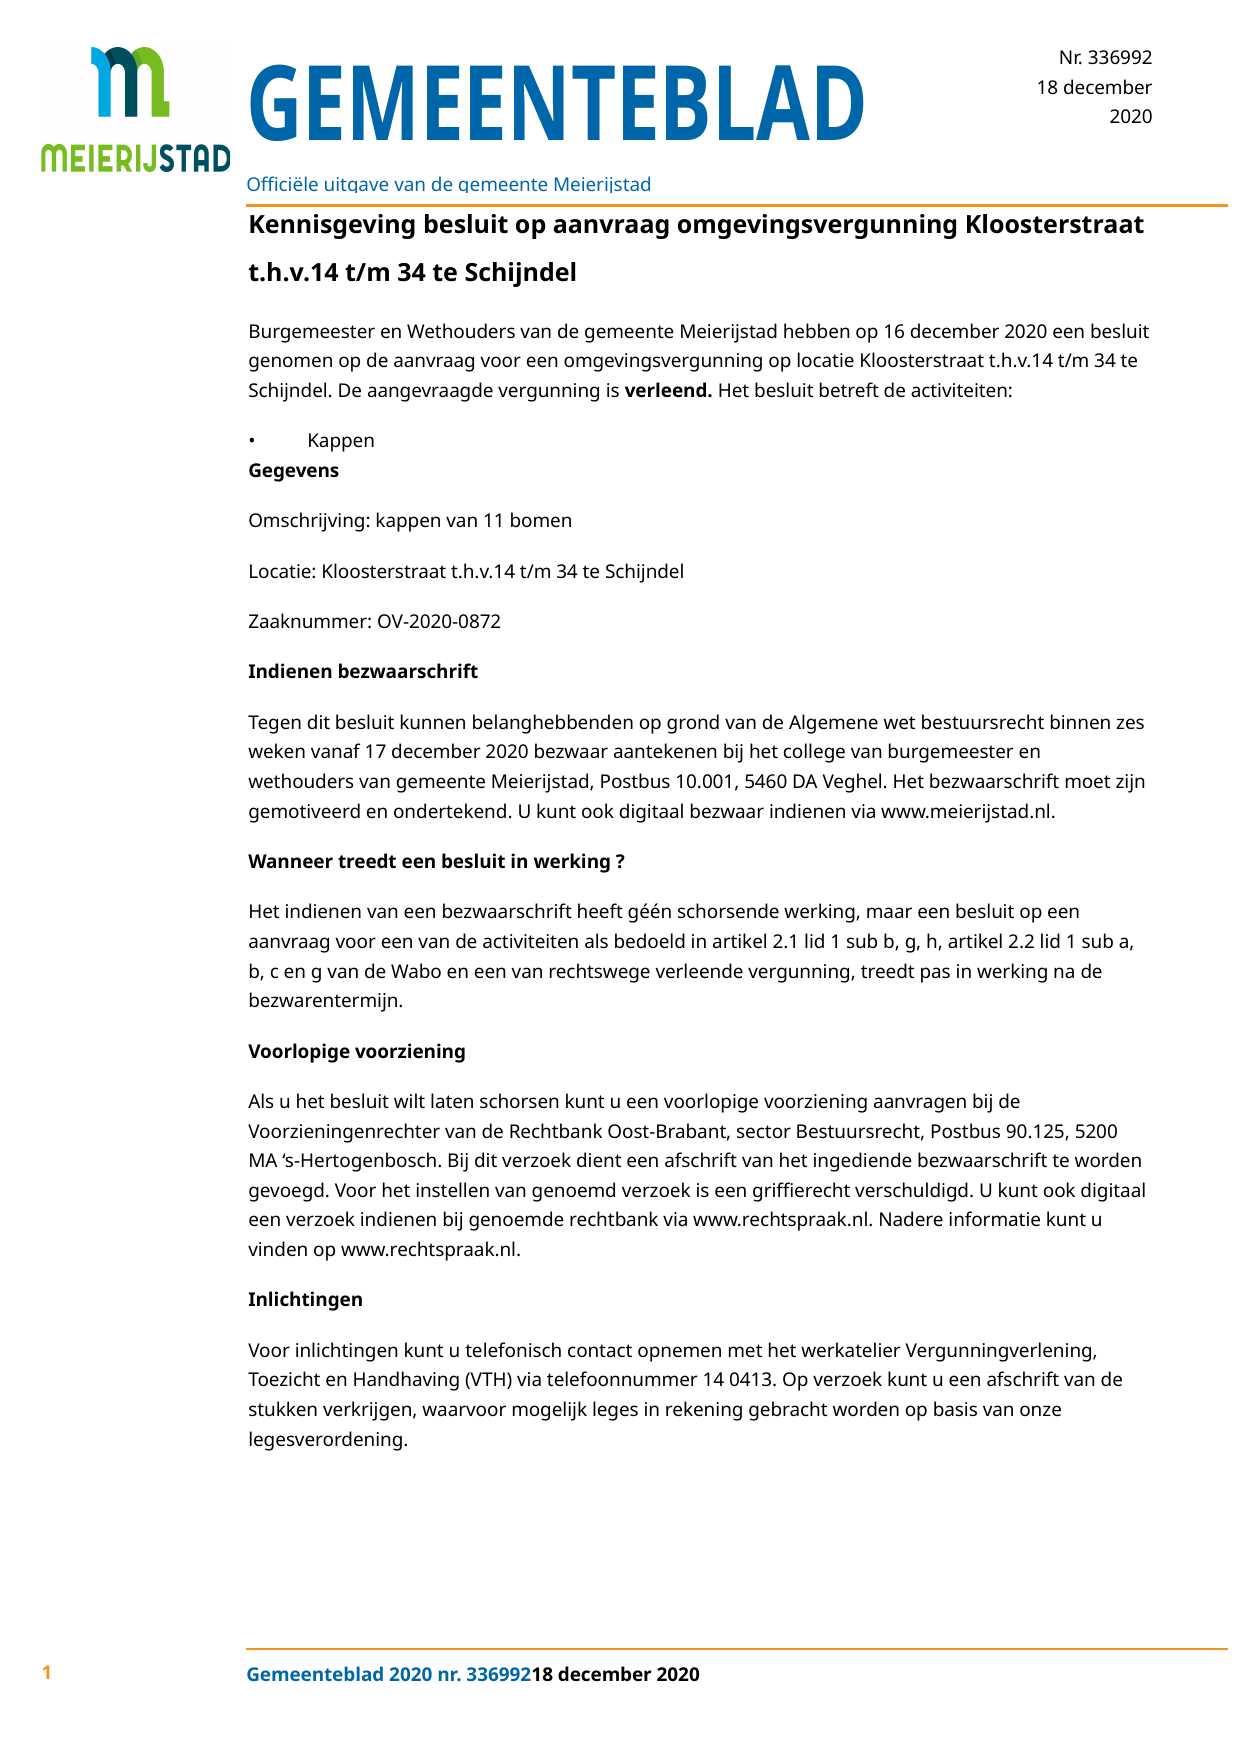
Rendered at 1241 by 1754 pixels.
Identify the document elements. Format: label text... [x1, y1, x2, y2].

text Wanneer treedt een besluit in werking ? [248, 848, 1152, 874]
text Tegen dit besluit kunnen belanghebbenden op grond van de Algemene wet bestuursrecht binnen zes weken vanaf 17 december 2020 bezwaar aantekenen bij het college van burgemeester en wethouders van gemeente Meierijstad, Postbus 10.001, 5460 DA Veghel. Het bezwaarschrift moet zijn gemotiveerd en ondertekend. U kunt ook digitaal bezwaar indienen via www.meierijstad.nl. [248, 709, 1152, 824]
text Inlichtingen [248, 1287, 1152, 1312]
text Gegevens [248, 457, 1152, 483]
text Kennisgeving besluit op aanvraag omgevingsvergunning Kloosterstraat t.h.v.14 t/m 34 te Schijndel [248, 207, 1152, 288]
text Locatie: Kloosterstraat t.h.v.14 t/m 34 te Schijndel [248, 558, 1152, 584]
text Het indienen van een bezwaarschrift heeft géén schorsende werking, maar een besluit op een aanvraag voor een van de activiteiten als bedoeld in artikel 2.1 lid 1 sub b, g, h, artikel 2.2 lid 1 sub a, b, c en g van de Wabo en een van rechtswege verleende vergunning, treedt pas in werking na de bezwarentermijn. [248, 899, 1152, 1013]
picture [41, 47, 231, 172]
text Voorlopige voorziening [248, 1038, 1152, 1064]
text Burgemeester en Wethouders van de gemeente Meierijstad hebben op 16 december 2020 een besluit genomen op de aanvraag voor een omgevingsvergunning op locatie Kloosterstraat t.h.v.14 t/m 34 te Schijndel. De aangevraagde vergunning is verleend. Het besluit betreft de activiteiten: [248, 318, 1152, 403]
list Kappen [248, 427, 1152, 453]
text Zaaknummer: OV-2020-0872 [248, 608, 1152, 634]
text Voor inlichtingen kunt u telefonisch contact opnemen met het werkatelier Vergunningverlening, Toezicht en Handhaving (VTH) via telefoonnummer 14 0413. Op verzoek kunt u een afschrift van de stukken verkrijgen, waarvoor mogelijk leges in rekening gebracht worden op basis van onze legesverordening. [248, 1337, 1152, 1452]
text Indienen bezwaarschrift [248, 659, 1152, 684]
text Als u het besluit wilt laten schorsen kunt u een voorlopige voorziening aanvragen bij de Voorzieningenrechter van de Rechtbank Oost-Brabant, sector Bestuursrecht, Postbus 90.125, 5200 MA ‘s-Hertogenbosch. Bij dit verzoek dient een afschrift van het ingediende bezwaarschrift te worden gevoegd. Voor het instellen van genoemd verzoek is een griffierecht verschuldigd. U kunt ook digitaal een verzoek indienen bij genoemde rechtbank via www.rechtspraak.nl. Nadere informatie kunt u vinden op www.rechtspraak.nl. [248, 1088, 1152, 1262]
text Omschrijving: kappen van 11 bomen [248, 507, 1152, 533]
